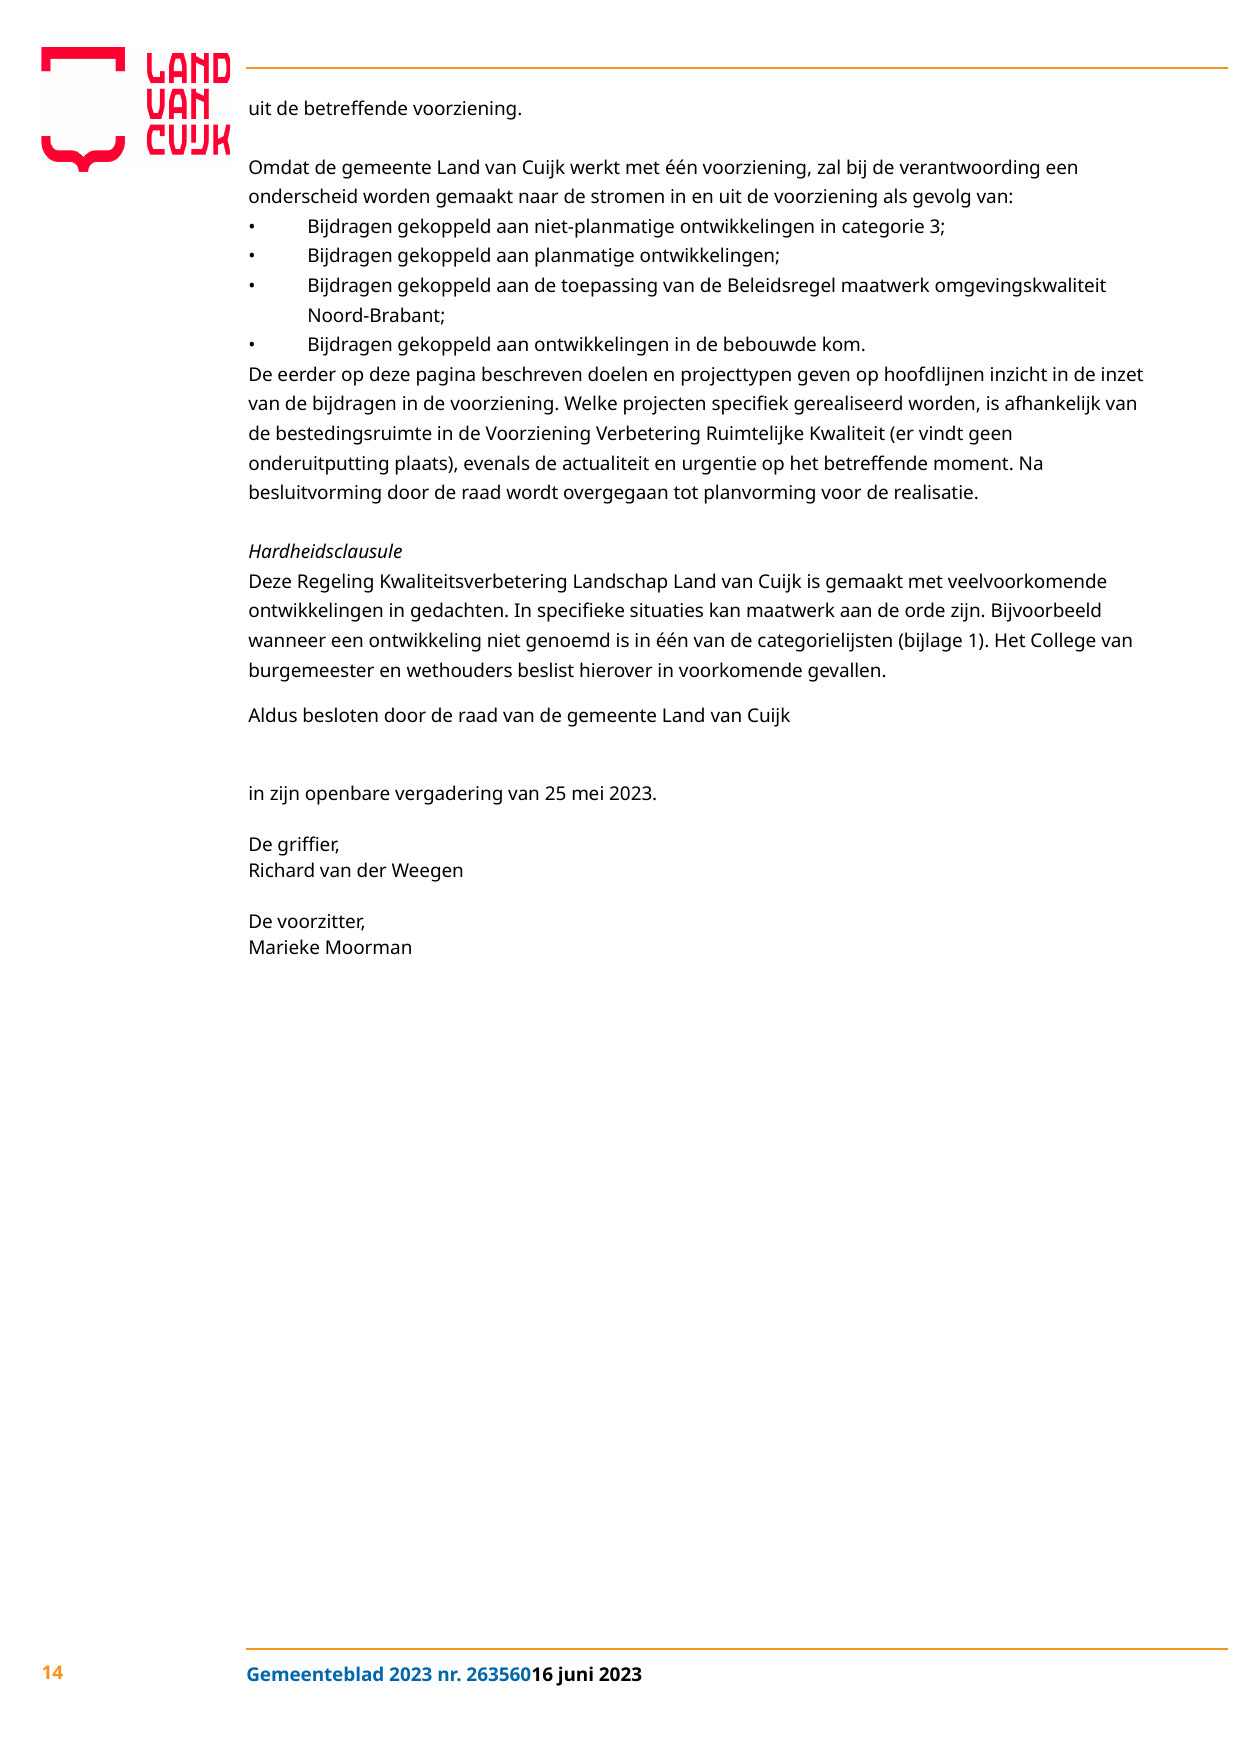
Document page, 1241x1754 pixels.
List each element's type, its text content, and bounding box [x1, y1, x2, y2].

text Hardheidsclausule [248, 538, 1152, 564]
text uit de betreffende voorziening. [248, 95, 1152, 121]
text Aldus besloten door de raad van de gemeente Land van Cuijk [248, 702, 1152, 728]
text Marieke Moorman [248, 934, 1152, 960]
text in zijn openbare vergadering van 25 mei 2023. [248, 780, 1152, 805]
list Bijdragen gekoppeld aan niet-planmatige ontwikkelingen in categorie 3; [248, 213, 1152, 239]
list Bijdragen gekoppeld aan de toepassing van de Beleidsregel maatwerk omgevingskwaliteit Noord-Brabant; [248, 272, 1152, 328]
text Richard van der Weegen [248, 857, 1152, 883]
text Omdat de gemeente Land van Cuijk werkt met één voorziening, zal bij de verantwoording een onderscheid worden gemaakt naar de stromen in en uit de voorziening als gevolg van: [248, 154, 1152, 209]
list Bijdragen gekoppeld aan ontwikkelingen in de bebouwde kom. [248, 331, 1152, 357]
picture [41, 47, 231, 172]
text De eerder op deze pagina beschreven doelen en projecttypen geven op hoofdlijnen inzicht in de inzet van de bijdragen in de voorziening. Welke projecten specifiek gerealiseerd worden, is afhankelijk van de bestedingsruimte in de Voorziening Verbetering Ruimtelijke Kwaliteit (er vindt geen onderuitputting plaats), evenals de actualiteit en urgentie op het betreffende moment. Na besluitvorming door de raad wordt overgegaan tot planvorming voor de realisatie. [248, 361, 1152, 505]
text Deze Regeling Kwaliteitsverbetering Landschap Land van Cuijk is gemaakt met veelvoorkomende ontwikkelingen in gedachten. In specifieke situaties kan maatwerk aan de orde zijn. Bijvoorbeeld wanneer een ontwikkeling niet genoemd is in één van de categorielijsten (bijlage 1). Het College van burgemeester en wethouders beslist hierover in voorkomende gevallen. [248, 568, 1152, 683]
list Bijdragen gekoppeld aan planmatige ontwikkelingen; [248, 243, 1152, 268]
text De griffier, [248, 831, 1152, 857]
text De voorzitter, [248, 908, 1152, 934]
